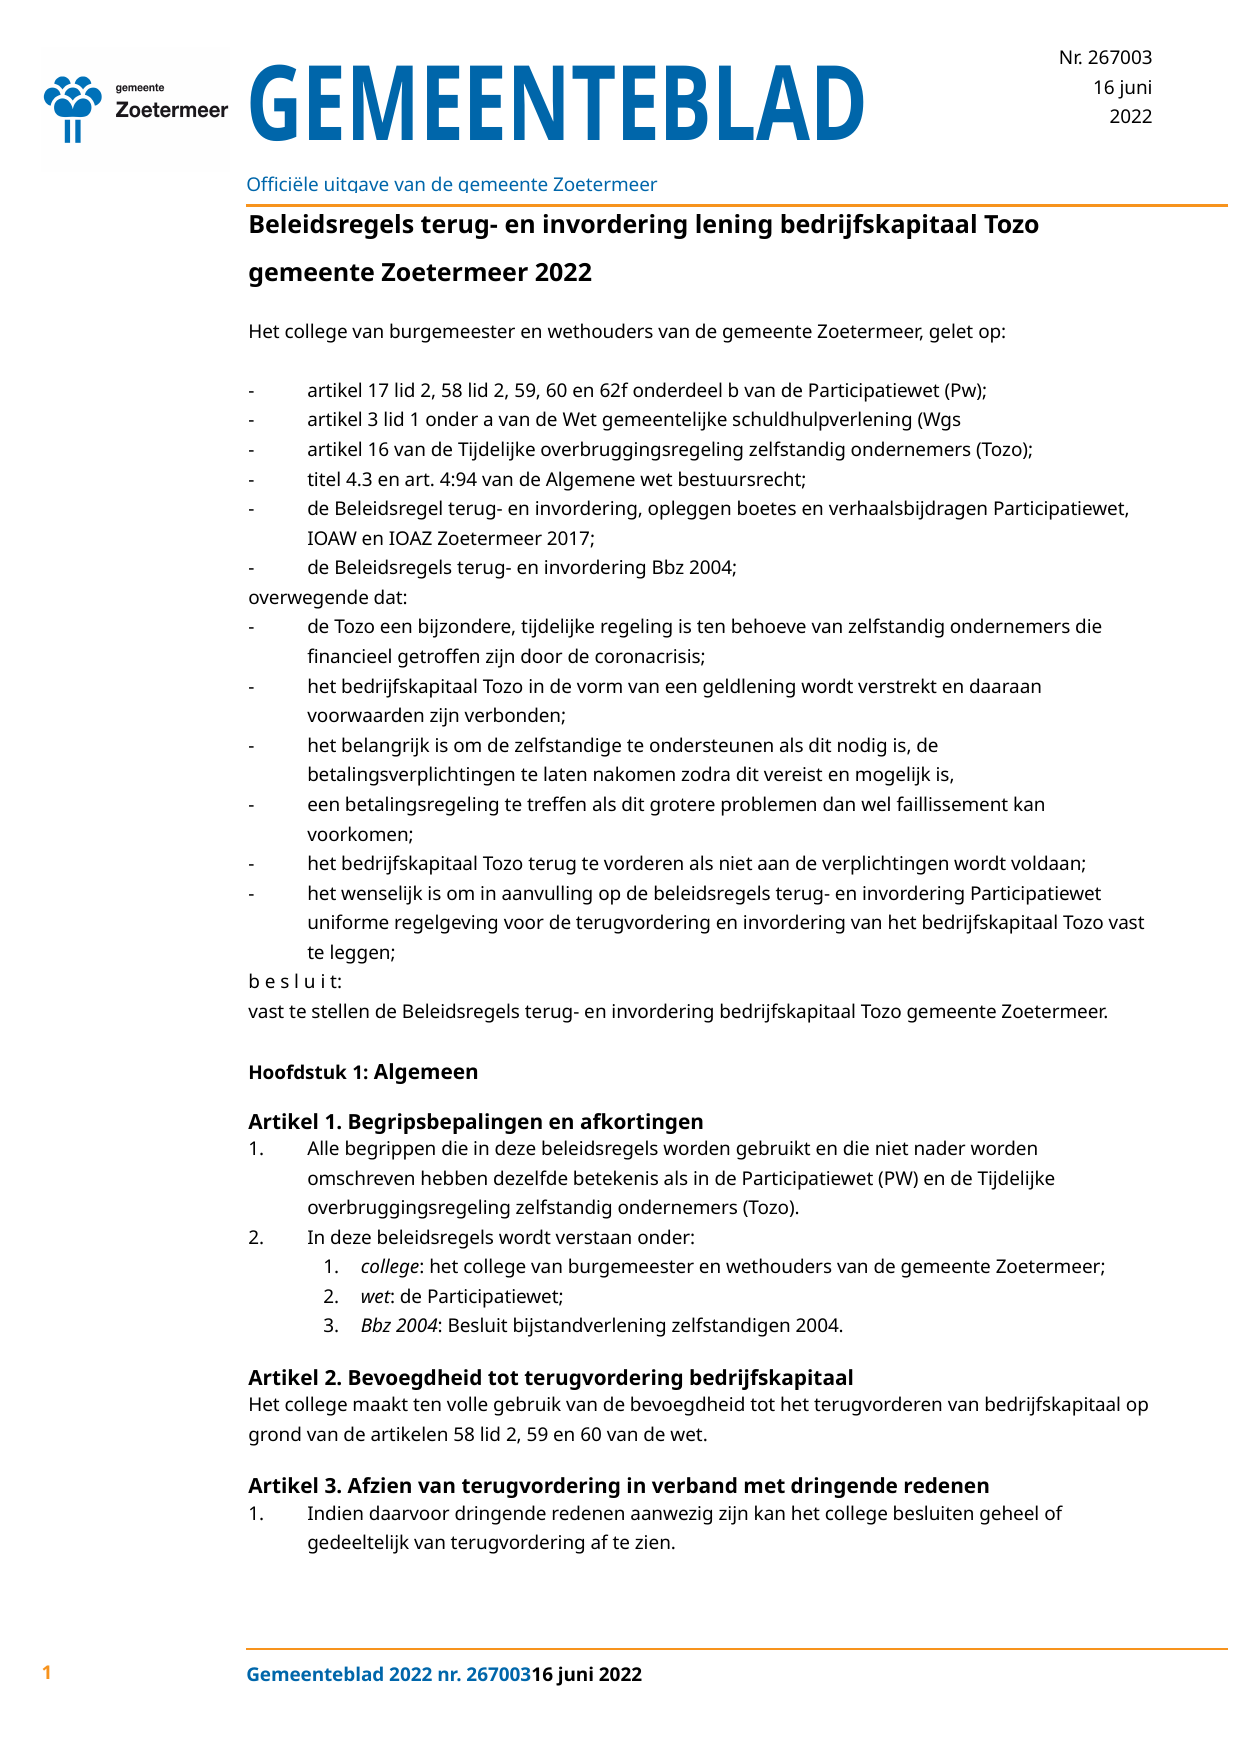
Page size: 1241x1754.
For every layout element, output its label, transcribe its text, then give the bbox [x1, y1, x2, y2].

text Het college van burgemeester en wethouders van de gemeente Zoetermeer, gelet op: [248, 318, 1152, 344]
text Artikel 2. Bevoegdheid tot terugvordering bedrijfskapitaal [248, 1363, 1152, 1392]
text b e s l u i t: [248, 969, 1152, 994]
list de Tozo een bijzondere, tijdelijke regeling is ten behoeve van zelfstandig ondernemers die financieel getroffen zijn door de coronacrisis; [248, 614, 1152, 669]
list Indien daarvoor dringende redenen aanwezig zijn kan het college besluiten geheel of gedeeltelijk van terugvordering af te zien. [248, 1500, 1152, 1555]
list artikel 17 lid 2, 58 lid 2, 59, 60 en 62f onderdeel b van de Participatiewet (Pw); [248, 377, 1152, 403]
list In deze beleidsregels wordt verstaan onder: [248, 1224, 1152, 1250]
list het bedrijfskapitaal Tozo terug te vorderen als niet aan de verplichtingen wordt voldaan; [248, 850, 1152, 876]
text overwegende dat: [248, 584, 1152, 610]
list het wenselijk is om in aanvulling op de beleidsregels terug- en invordering Participatiewet uniforme regelgeving voor de terugvordering en invordering van het bedrijfskapitaal Tozo vast te leggen; [248, 880, 1152, 965]
list artikel 16 van de Tijdelijke overbruggingsregeling zelfstandig ondernemers (Tozo); [248, 436, 1152, 462]
list wet: de Participatiewet; [323, 1283, 1152, 1309]
text Beleidsregels terug- en invordering lening bedrijfskapitaal Tozo gemeente Zoetermeer 2022 [248, 207, 1152, 288]
text Artikel 1. Begripsbepalingen en afkortingen [248, 1107, 1152, 1135]
list het belangrijk is om de zelfstandige te ondersteunen als dit nodig is, de betalingsverplichtingen te laten nakomen zodra dit vereist en mogelijk is, [248, 732, 1152, 787]
list Bbz 2004: Besluit bijstandverlening zelfstandigen 2004. [323, 1313, 1152, 1338]
list het bedrijfskapitaal Tozo in de vorm van een geldlening wordt verstrekt en daaraan voorwaarden zijn verbonden; [248, 673, 1152, 728]
picture [41, 47, 231, 172]
text Hoofdstuk 1: Algemeen [248, 1057, 1152, 1086]
text vast te stellen de Beleidsregels terug- en invordering bedrijfskapitaal Tozo gemeente Zoetermeer. [248, 998, 1152, 1024]
list de Beleidsregel terug- en invordering, opleggen boetes en verhaalsbijdragen Participatiewet, IOAW en IOAZ Zoetermeer 2017; [248, 495, 1152, 551]
text Artikel 3. Afzien van terugvordering in verband met dringende redenen [248, 1472, 1152, 1500]
text Het college maakt ten volle gebruik van de bevoegdheid tot het terugvorderen van bedrijfskapitaal op grond van de artikelen 58 lid 2, 59 en 60 van de wet. [248, 1392, 1152, 1447]
list college: het college van burgemeester en wethouders van de gemeente Zoetermeer; [323, 1253, 1152, 1279]
list titel 4.3 en art. 4:94 van de Algemene wet bestuursrecht; [248, 466, 1152, 492]
list een betalingsregeling te treffen als dit grotere problemen dan wel faillissement kan voorkomen; [248, 791, 1152, 847]
list de Beleidsregels terug- en invordering Bbz 2004; [248, 554, 1152, 580]
list Alle begrippen die in deze beleidsregels worden gebruikt en die niet nader worden omschreven hebben dezelfde betekenis als in de Participatiewet (PW) en de Tijdelijke overbruggingsregeling zelfstandig ondernemers (Tozo). [248, 1135, 1152, 1220]
list artikel 3 lid 1 onder a van de Wet gemeentelijke schuldhulpverlening (Wgs [248, 407, 1152, 432]
